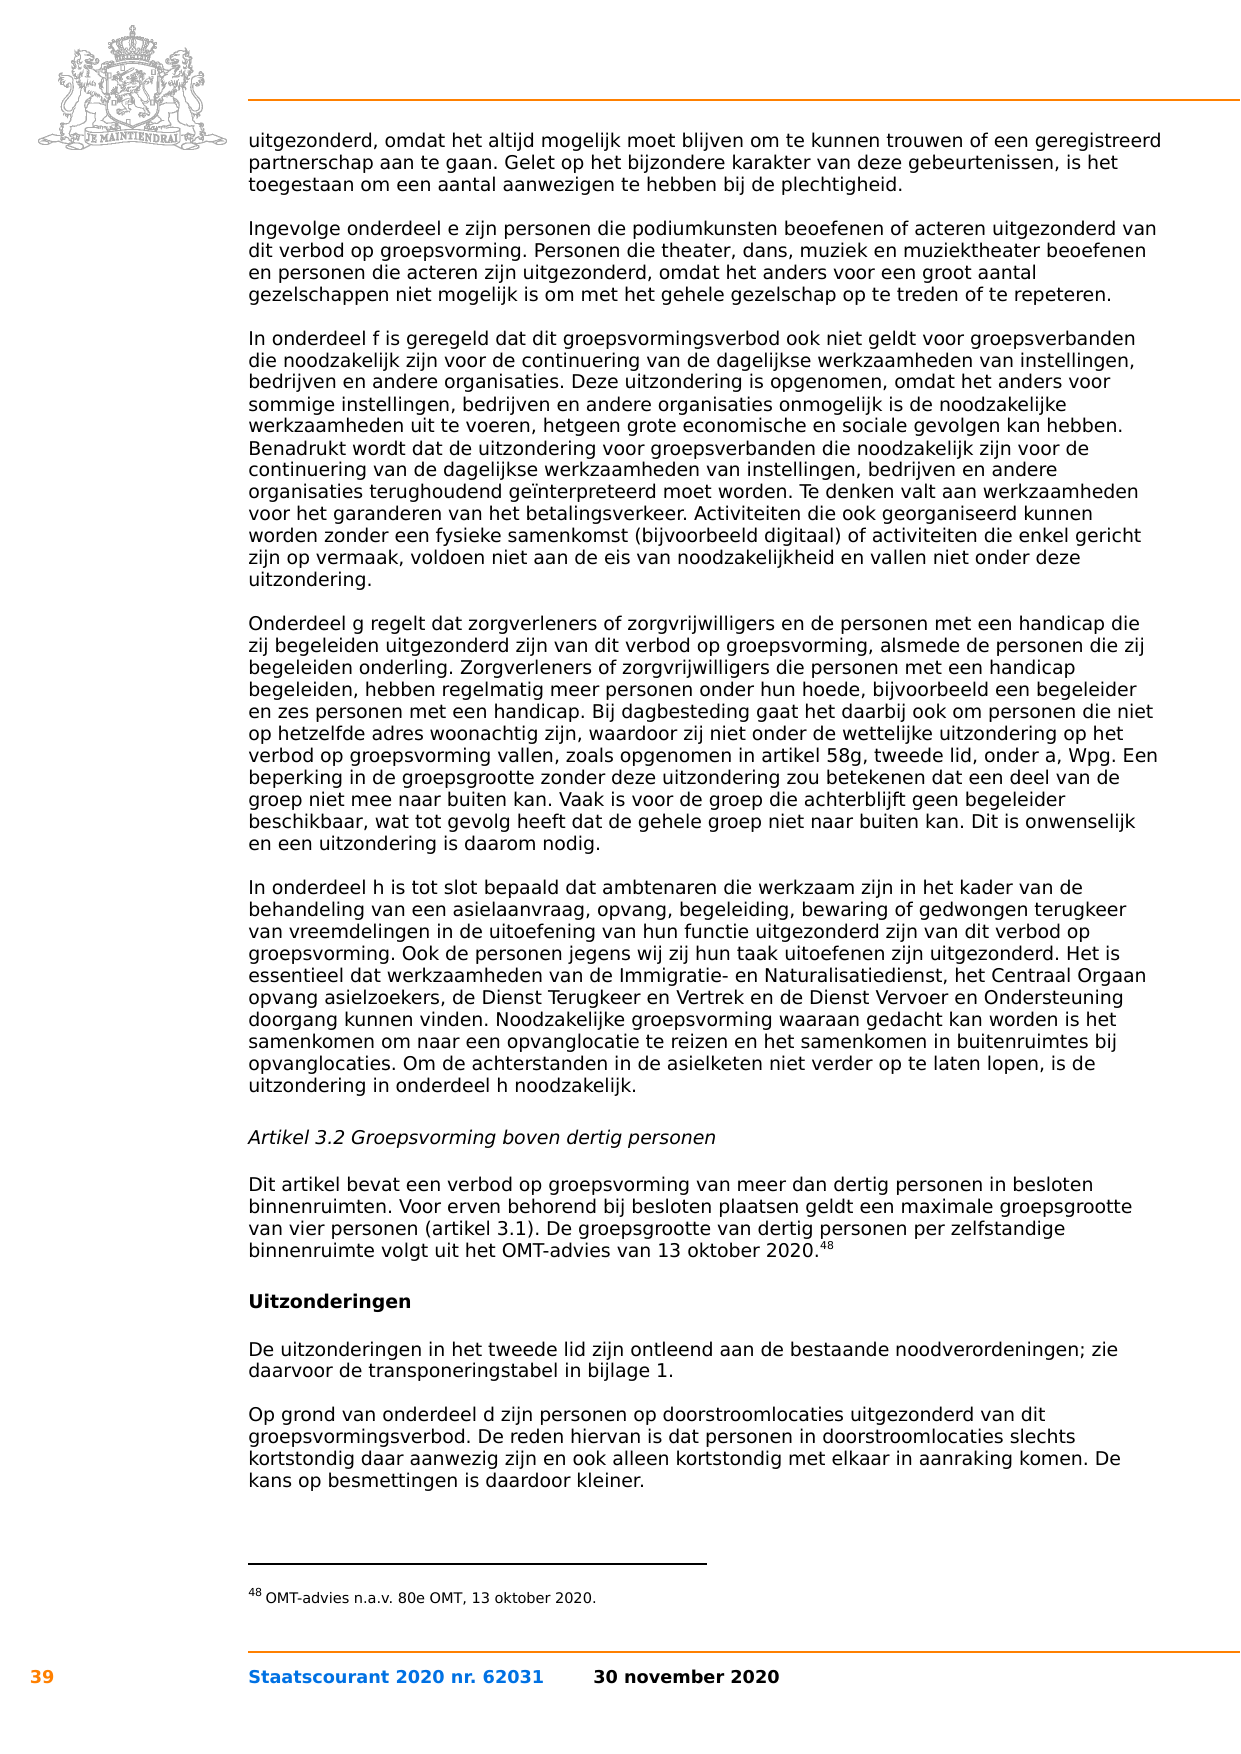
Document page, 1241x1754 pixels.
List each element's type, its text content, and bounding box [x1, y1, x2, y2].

text Onderdeel g regelt dat zorgverleners of zorgvrijwilligers en de personen met een handicap die zij begeleiden uitgezonderd zijn van dit verbod op groepsvorming, alsmede de personen die zij begeleiden onderling. Zorgverleners of zorgvrijwilligers die personen met een handicap begeleiden, hebben regelmatig meer personen onder hun hoede, bijvoorbeeld een begeleider en zes personen met een handicap. Bij dagbesteding gaat het daarbij ook om personen die niet op hetzelfde adres woonachtig zijn, waardoor zij niet onder de wettelijke uitzondering op het verbod op groepsvorming vallen, zoals opgenomen in artikel 58g, tweede lid, onder a, Wpg. Een beperking in de groepsgrootte zonder deze uitzondering zou betekenen dat een deel van de groep niet mee naar buiten kan. Vaak is voor de groep die achterblijft geen begeleider beschikbaar, wat tot gevolg heeft dat de gehele groep niet naar buiten kan. Dit is onwenselijk en een uitzondering is daarom nodig. [248, 613, 1163, 855]
text Dit artikel bevat een verbod op groepsvorming van meer dan dertig personen in besloten binnenruimten. Voor erven behorend bij besloten plaatsen geldt een maximale groepsgrootte van vier personen (artikel 3.1). De groepsgrootte van dertig personen per zelfstandige binnenruimte volgt uit het OMT-advies van 13 oktober 2020. [248, 1173, 1163, 1261]
subtitle Artikel 3.2 Groepsvorming boven dertig personen [248, 1127, 1163, 1148]
text Ingevolge onderdeel e zijn personen die podiumkunsten beoefenen of acteren uitgezonderd van dit verbod op groepsvorming. Personen die theater, dans, muziek en muziektheater beoefenen en personen die acteren zijn uitgezonderd, omdat het anders voor een groot aantal gezelschappen niet mogelijk is om met het gehele gezelschap op te treden of te repeteren. [248, 218, 1163, 306]
text In onderdeel f is geregeld dat dit groepsvormingsverbod ook niet geldt voor groepsverbanden die noodzakelijk zijn voor de continuering van de dagelijkse werkzaamheden van instellingen, bedrijven en andere organisaties. Deze uitzondering is opgenomen, omdat het anders voor sommige instellingen, bedrijven en andere organisaties onmogelijk is de noodzakelijke werkzaamheden uit te voeren, hetgeen grote economische en sociale gevolgen kan hebben. Benadrukt wordt dat de uitzondering voor groepsverbanden die noodzakelijk zijn voor de continuering van de dagelijkse werkzaamheden van instellingen, bedrijven en andere organisaties terughoudend geïnterpreteerd moet worden. Te denken valt aan werkzaamheden voor het garanderen van het betalingsverkeer. Activiteiten die ook georganiseerd kunnen worden zonder een fysieke samenkomst (bijvoorbeeld digitaal) of activiteiten die enkel gericht zijn op vermaak, voldoen niet aan de eis van noodzakelijkheid en vallen niet onder deze uitzondering. [248, 327, 1163, 591]
text In onderdeel h is tot slot bepaald dat ambtenaren die werkzaam zijn in het kader van de behandeling van een asielaanvraag, opvang, begeleiding, bewaring of gedwongen terugkeer van vreemdelingen in de uitoefening van hun functie uitgezonderd zijn van dit verbod op groepsvorming. Ook de personen jegens wij zij hun taak uitoefenen zijn uitgezonderd. Het is essentieel dat werkzaamheden van de Immigratie- en Naturalisatiedienst, het Centraal Orgaan opvang asielzoekers, de Dienst Terugkeer en Vertrek en de Dienst Vervoer en Ondersteuning doorgang kunnen vinden. Noodzakelijke groepsvorming waaraan gedacht kan worden is het samenkomen om naar een opvanglocatie te reizen en het samenkomen in buitenruimtes bij opvanglocaties. Om de achterstanden in de asielketen niet verder op te laten lopen, is de uitzondering in onderdeel h noodzakelijk. [248, 877, 1163, 1097]
text OMT-advies n.a.v. 80e OMT, 13 oktober 2020. [248, 1586, 1163, 1608]
subtitle Uitzonderingen [248, 1291, 1163, 1313]
text uitgezonderd, omdat het altijd mogelijk moet blijven om te kunnen trouwen of een geregistreerd partnerschap aan te gaan. Gelet op het bijzondere karakter van deze gebeurtenissen, is het toegestaan om een aantal aanwezigen te hebben bij de plechtigheid. [248, 130, 1163, 196]
picture [38, 25, 227, 150]
text De uitzonderingen in het tweede lid zijn ontleend aan de bestaande noodverordeningen; zie daarvoor de transponeringstabel in bijlage 1. [248, 1338, 1163, 1382]
text Op grond van onderdeel d zijn personen op doorstroomlocaties uitgezonderd van dit groepsvormingsverbod. De reden hiervan is dat personen in doorstroomlocaties slechts kortstondig daar aanwezig zijn en ook alleen kortstondig met elkaar in aanraking komen. De kans op besmettingen is daardoor kleiner. [248, 1404, 1163, 1492]
